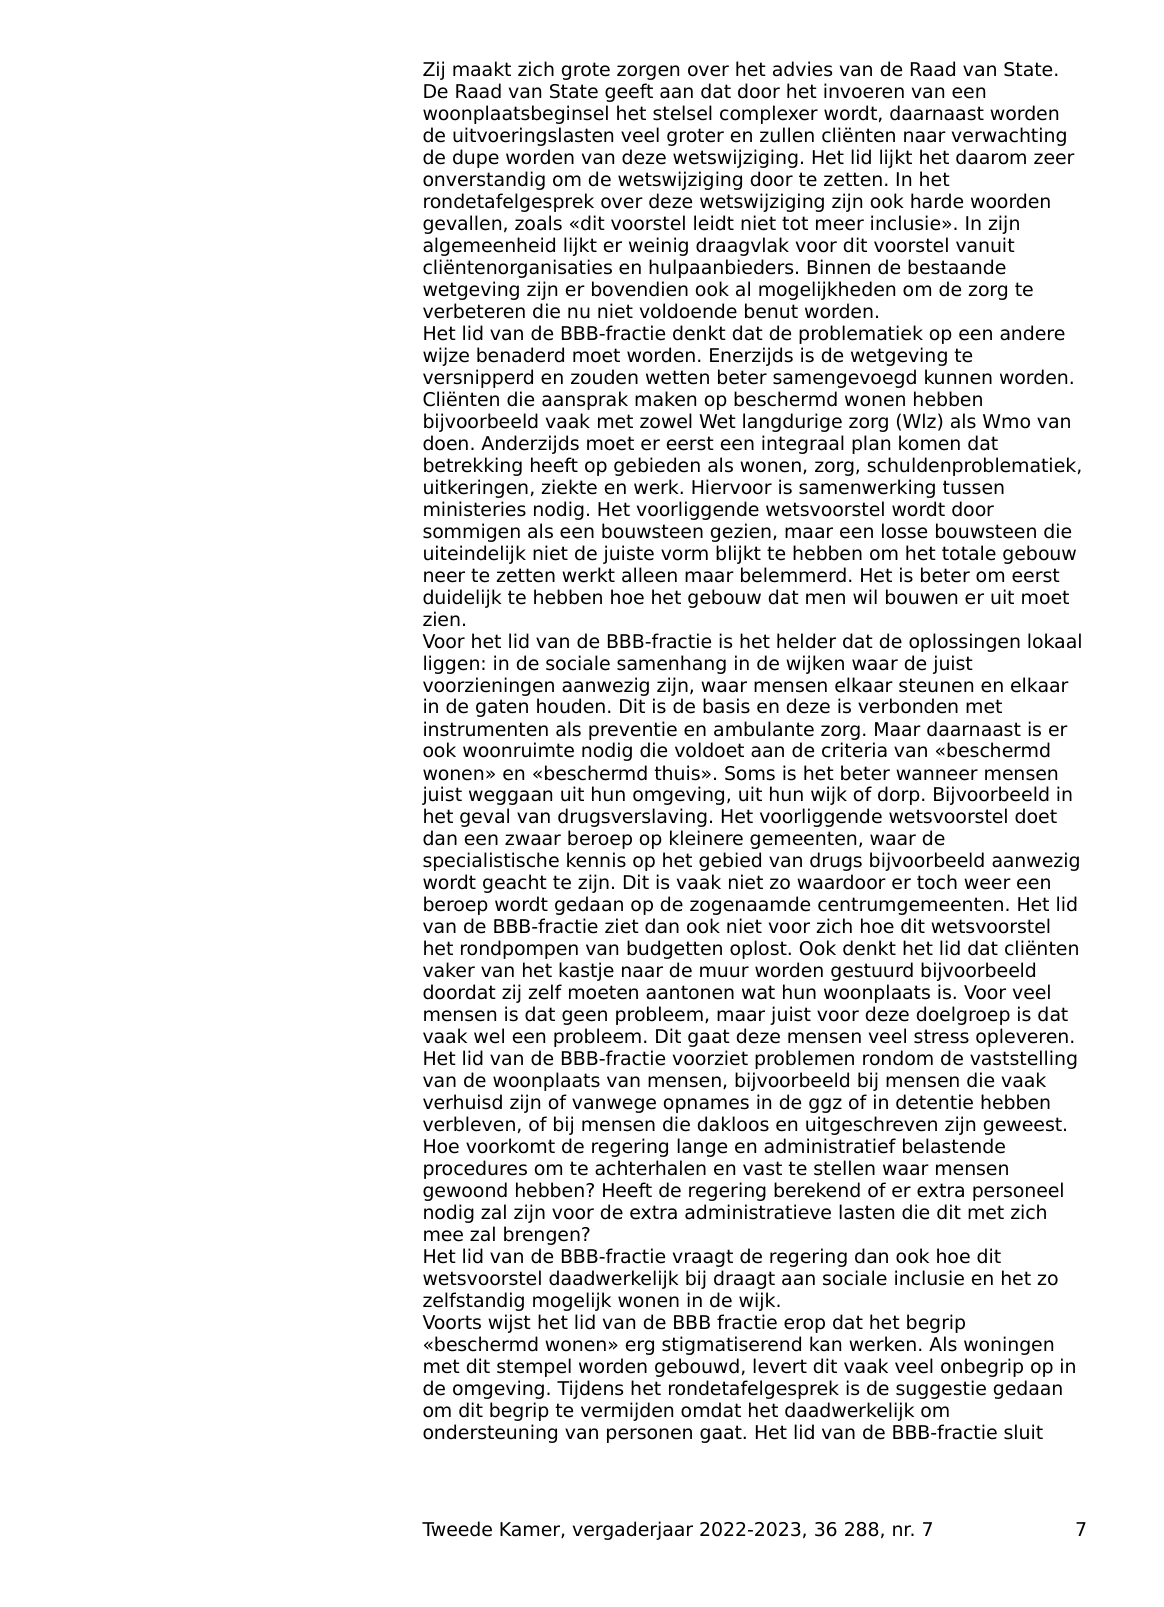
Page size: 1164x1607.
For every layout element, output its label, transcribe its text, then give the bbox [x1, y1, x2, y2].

text Het lid van de BBB-fractie voorziet problemen rondom de vaststelling van de woonplaats van mensen, bijvoorbeeld bij mensen die vaak verhuisd zijn of vanwege opnames in de ggz of in detentie hebben verbleven, of bij mensen die dakloos en uitgeschreven zijn geweest. Hoe voorkomt de regering lange en administratief belastende procedures om te achterhalen en vast te stellen waar mensen gewoond hebben? Heeft de regering berekend of er extra personeel nodig zal zijn voor de extra administratieve lasten die dit met zich mee zal brengen? [422, 1048, 1087, 1246]
text Voor het lid van de BBB-fractie is het helder dat de oplossingen lokaal liggen: in de sociale samenhang in de wijken waar de juist voorzieningen aanwezig zijn, waar mensen elkaar steunen en elkaar in de gaten houden. Dit is de basis en deze is verbonden met instrumenten als preventie en ambulante zorg. Maar daarnaast is er ook woonruimte nodig die voldoet aan de criteria van «beschermd wonen» en «beschermd thuis». Soms is het beter wanneer mensen juist weggaan uit hun omgeving, uit hun wijk of dorp. Bijvoorbeeld in het geval van drugsverslaving. Het voorliggende wetsvoorstel doet dan een zwaar beroep op kleinere gemeenten, waar de specialistische kennis op het gebied van drugs bijvoorbeeld aanwezig wordt geacht te zijn. Dit is vaak niet zo waardoor er toch weer een beroep wordt gedaan op de zogenaamde centrumgemeenten. Het lid van de BBB-fractie ziet dan ook niet voor zich hoe dit wetsvoorstel het rondpompen van budgetten oplost. Ook denkt het lid dat cliënten vaker van het kastje naar de muur worden gestuurd bijvoorbeeld doordat zij zelf moeten aantonen wat hun woonplaats is. Voor veel mensen is dat geen probleem, maar juist voor deze doelgroep is dat vaak wel een probleem. Dit gaat deze mensen veel stress opleveren. [422, 631, 1087, 1048]
text Voorts wijst het lid van de BBB fractie erop dat het begrip «beschermd wonen» erg stigmatiserend kan werken. Als woningen met dit stempel worden gebouwd, levert dit vaak veel onbegrip op in de omgeving. Tijdens het rondetafelgesprek is de suggestie gedaan om dit begrip te vermijden omdat het daadwerkelijk om ondersteuning van personen gaat. Het lid van de BBB-fractie sluit [422, 1312, 1087, 1444]
text Het lid van de BBB-fractie vraagt de regering dan ook hoe dit wetsvoorstel daadwerkelijk bij draagt aan sociale inclusie en het zo zelfstandig mogelijk wonen in de wijk. [422, 1246, 1087, 1312]
text Het lid van de BBB-fractie denkt dat de problematiek op een andere wijze benaderd moet worden. Enerzijds is de wetgeving te versnipperd en zouden wetten beter samengevoegd kunnen worden. Cliënten die aansprak maken op beschermd wonen hebben bijvoorbeeld vaak met zowel Wet langdurige zorg (Wlz) als Wmo van doen. Anderzijds moet er eerst een integraal plan komen dat betrekking heeft op gebieden als wonen, zorg, schuldenproblematiek, uitkeringen, ziekte en werk. Hiervoor is samenwerking tussen ministeries nodig. Het voorliggende wetsvoorstel wordt door sommigen als een bouwsteen gezien, maar een losse bouwsteen die uiteindelijk niet de juiste vorm blijkt te hebben om het totale gebouw neer te zetten werkt alleen maar belemmerd. Het is beter om eerst duidelijk te hebben hoe het gebouw dat men wil bouwen er uit moet zien. [422, 323, 1087, 631]
text Zij maakt zich grote zorgen over het advies van de Raad van State. De Raad van State geeft aan dat door het invoeren van een woonplaatsbeginsel het stelsel complexer wordt, daarnaast worden de uitvoeringslasten veel groter en zullen cliënten naar verwachting de dupe worden van deze wetswijziging. Het lid lijkt het daarom zeer onverstandig om de wetswijziging door te zetten. In het rondetafelgesprek over deze wetswijziging zijn ook harde woorden gevallen, zoals «dit voorstel leidt niet tot meer inclusie». In zijn algemeenheid lijkt er weinig draagvlak voor dit voorstel vanuit cliëntenorganisaties en hulpaanbieders. Binnen de bestaande wetgeving zijn er bovendien ook al mogelijkheden om de zorg te verbeteren die nu niet voldoende benut worden. [422, 59, 1087, 323]
